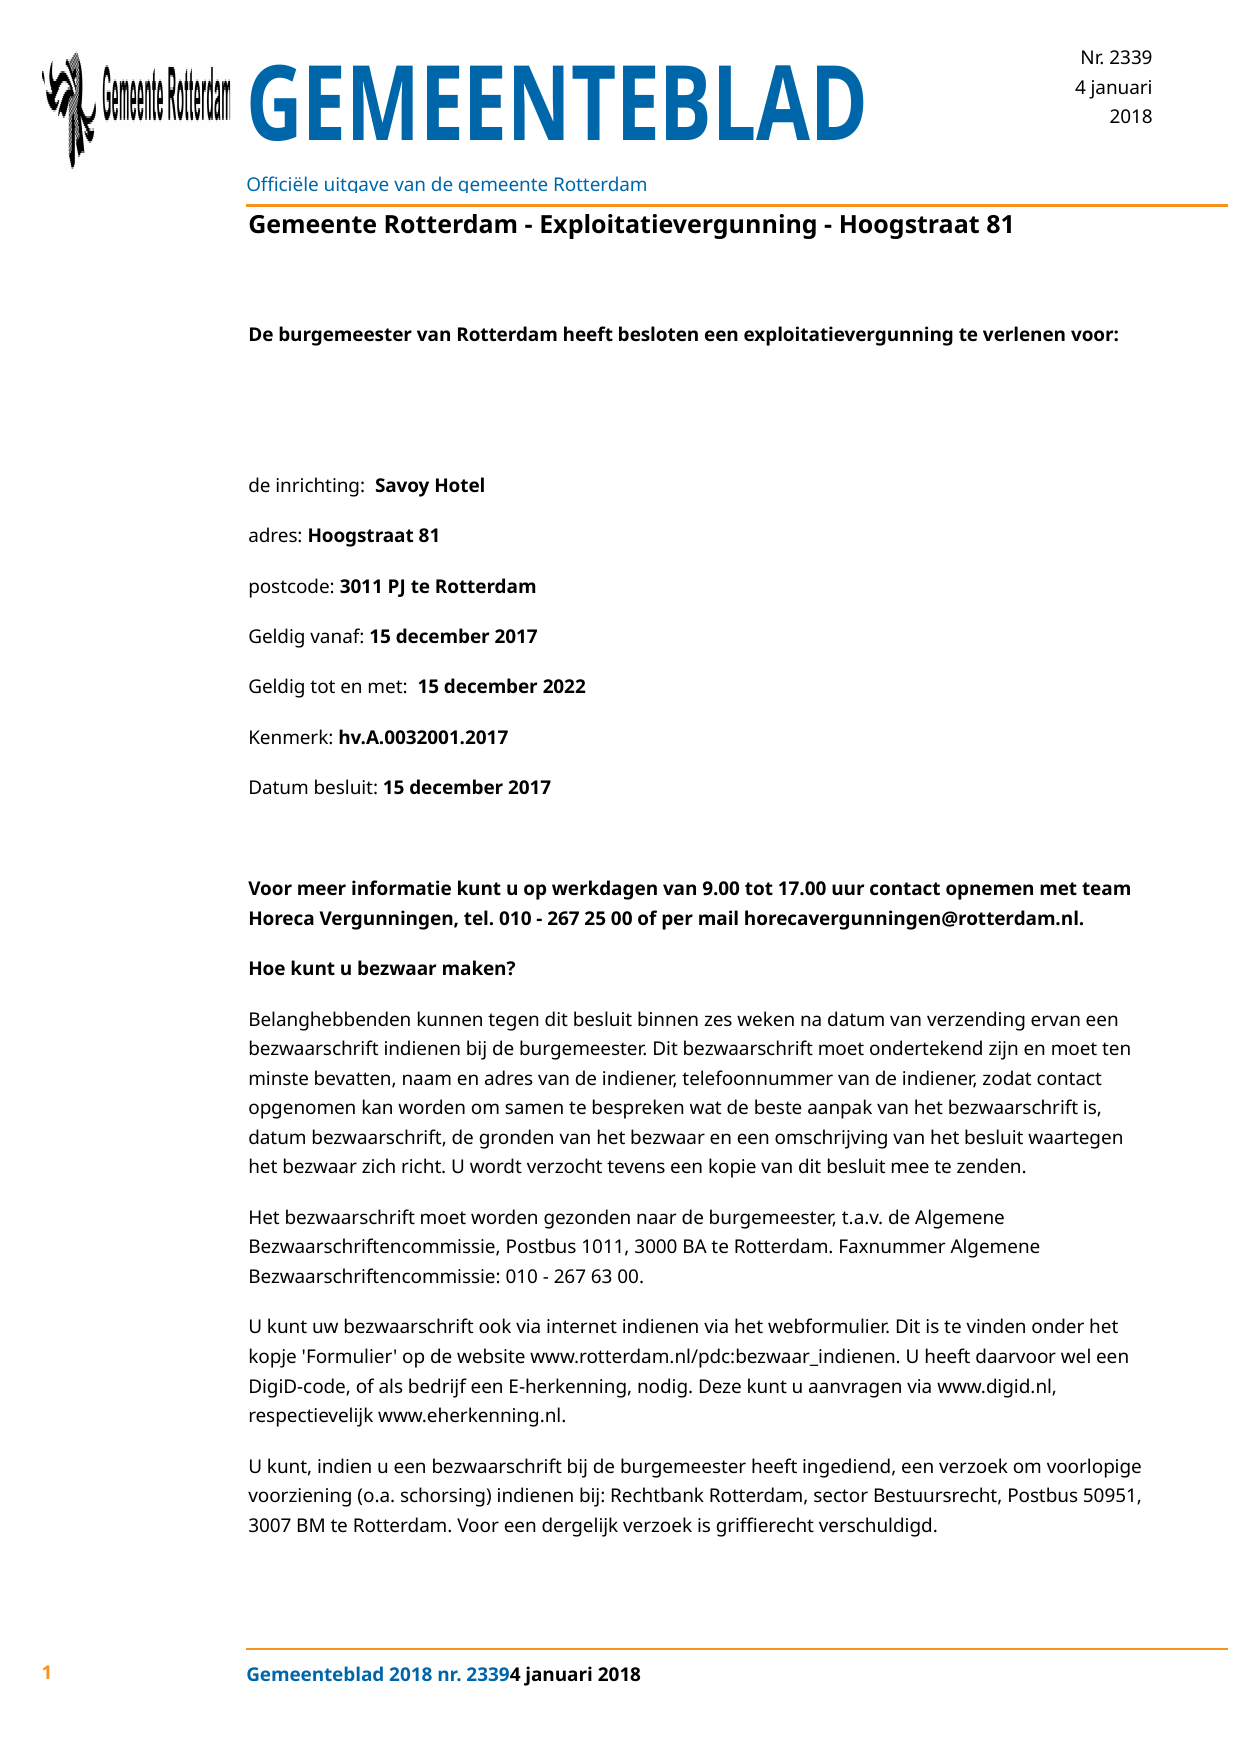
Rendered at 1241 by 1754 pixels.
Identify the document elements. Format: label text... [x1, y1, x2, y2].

text Gemeente Rotterdam - Exploitatievergunning - Hoogstraat 81 [248, 207, 1152, 241]
text de inrichting: Savoy Hotel [248, 472, 1152, 498]
text Belanghebbenden kunnen tegen dit besluit binnen zes weken na datum van verzending ervan een bezwaarschrift indienen bij de burgemeester. Dit bezwaarschrift moet ondertekend zijn en moet ten minste bevatten, naam en adres van de indiener, telefoonnummer van de indiener, zodat contact opgenomen kan worden om samen te bespreken wat de beste aanpak van het bezwaarschrift is, datum bezwaarschrift, de gronden van het bezwaar en een omschrijving van het besluit waartegen het bezwaar zich richt. U wordt verzocht tevens een kopie van dit besluit mee te zenden. [248, 1006, 1152, 1179]
text De burgemeester van Rotterdam heeft besloten een exploitatievergunning te verlenen voor: [248, 321, 1152, 346]
text Voor meer informatie kunt u op werkdagen van 9.00 tot 17.00 uur contact opnemen met team Horeca Vergunningen, tel. 010 - 267 25 00 of per mail horecavergunningen@rotterdam.nl. [248, 875, 1152, 931]
picture [41, 47, 231, 172]
text Kenmerk: hv.A.0032001.2017 [248, 724, 1152, 750]
text U kunt uw bezwaarschrift ook via internet indienen via het webformulier. Dit is te vinden onder het kopje 'Formulier' op de website www.rotterdam.nl/pdc:bezwaar_indienen. U heeft daarvoor wel een DigiD-code, of als bedrijf een E-herkenning, nodig. Deze kunt u aanvragen via www.digid.nl, respectievelijk www.eherkenning.nl. [248, 1314, 1152, 1428]
text Geldig vanaf: 15 december 2017 [248, 623, 1152, 649]
text Het bezwaarschrift moet worden gezonden naar de burgemeester, t.a.v. de Algemene Bezwaarschriftencommissie, Postbus 1011, 3000 BA te Rotterdam. Faxnummer Algemene Bezwaarschriftencommissie: 010 - 267 63 00. [248, 1204, 1152, 1289]
text Hoe kunt u bezwaar maken? [248, 955, 1152, 981]
text adres: Hoogstraat 81 [248, 522, 1152, 548]
text Geldig tot en met: 15 december 2022 [248, 674, 1152, 699]
text Datum besluit: 15 december 2017 [248, 774, 1152, 800]
text postcode: 3011 PJ te Rotterdam [248, 573, 1152, 598]
text U kunt, indien u een bezwaarschrift bij de burgemeester heeft ingediend, een verzoek om voorlopige voorziening (o.a. schorsing) indienen bij: Rechtbank Rotterdam, sector Bestuursrecht, Postbus 50951, 3007 BM te Rotterdam. Voor een dergelijk verzoek is griffierecht verschuldigd. [248, 1453, 1152, 1538]
